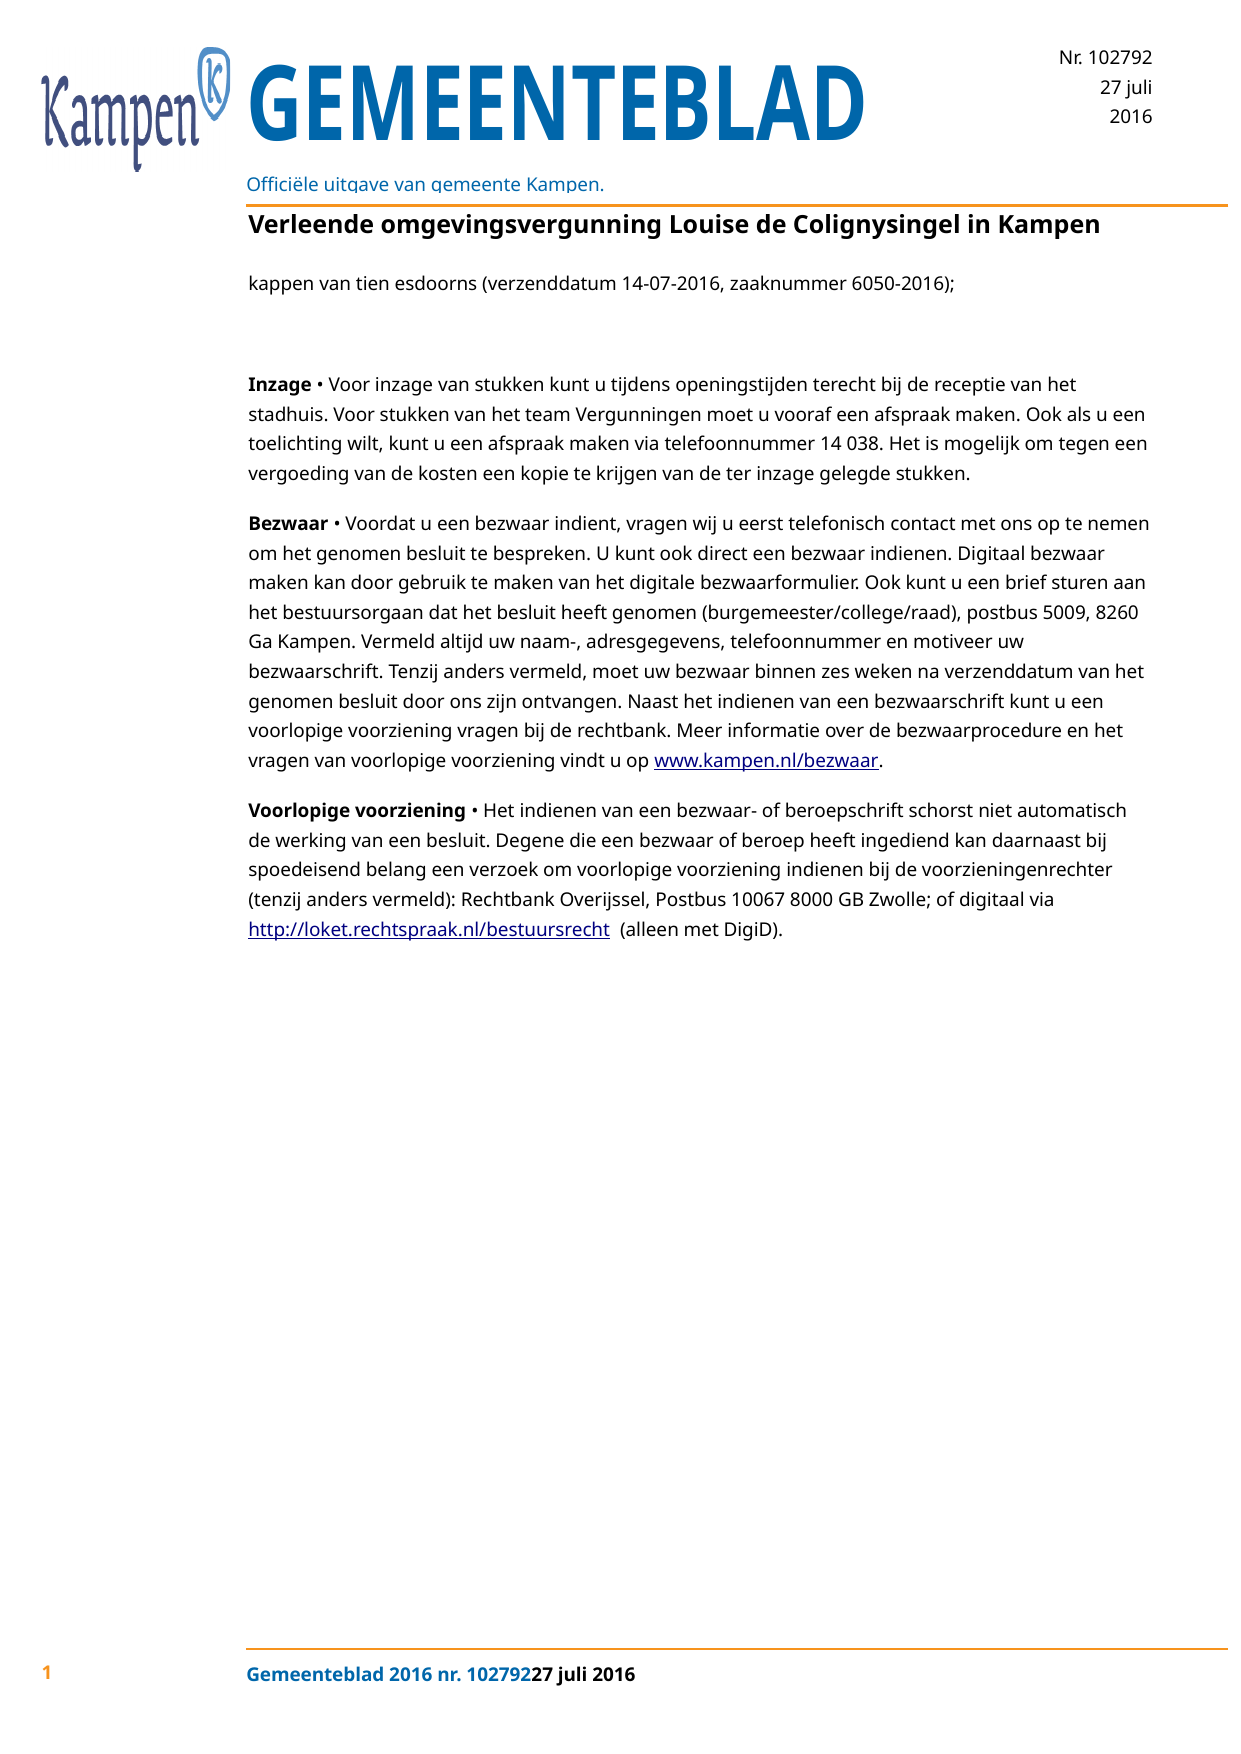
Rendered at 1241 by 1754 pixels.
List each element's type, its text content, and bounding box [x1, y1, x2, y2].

text Inzage • Voor inzage van stukken kunt u tijdens openingstijden terecht bij de receptie van het stadhuis. Voor stukken van het team Vergunningen moet u vooraf een afspraak maken. Ook als u een toelichting wilt, kunt u een afspraak maken via telefoonnummer 14 038. Het is mogelijk om tegen een vergoeding van de kosten een kopie te krijgen van de ter inzage gelegde stukken. [248, 371, 1152, 486]
text Voorlopige voorziening • Het indienen van een bezwaar- of beroepschrift schorst niet automatisch de werking van een besluit. Degene die een bezwaar of beroep heeft ingediend kan daarnaast bij spoedeisend belang een verzoek om voorlopige voorziening indienen bij de voorzieningenrechter (tenzij anders vermeld): Rechtbank Overijssel, Postbus 10067 8000 GB Zwolle; of digitaal via http://loket.rechtspraak.nl/bestuursrecht (alleen met DigiD). [248, 797, 1152, 941]
picture [41, 47, 231, 172]
text Verleende omgevingsvergunning Louise de Colignysingel in Kampen [248, 207, 1152, 241]
text Bezwaar • Voordat u een bezwaar indient, vragen wij u eerst telefonisch contact met ons op te nemen om het genomen besluit te bespreken. U kunt ook direct een bezwaar indienen. Digitaal bezwaar maken kan door gebruik te maken van het digitale bezwaarformulier. Ook kunt u een brief sturen aan het bestuursorgaan dat het besluit heeft genomen (burgemeester/college/raad), postbus 5009, 8260 Ga Kampen. Vermeld altijd uw naam-, adresgegevens, telefoonnummer en motiveer uw bezwaarschrift. Tenzij anders vermeld, moet uw bezwaar binnen zes weken na verzenddatum van het genomen besluit door ons zijn ontvangen. Naast het indienen van een bezwaarschrift kunt u een voorlopige voorziening vragen bij de rechtbank. Meer informatie over de bezwaarprocedure en het vragen van voorlopige voorziening vindt u op www.kampen.nl/bezwaar. [248, 510, 1152, 773]
text kappen van tien esdoorns (verzenddatum 14-07-2016, zaaknummer 6050-2016); [248, 270, 1152, 296]
